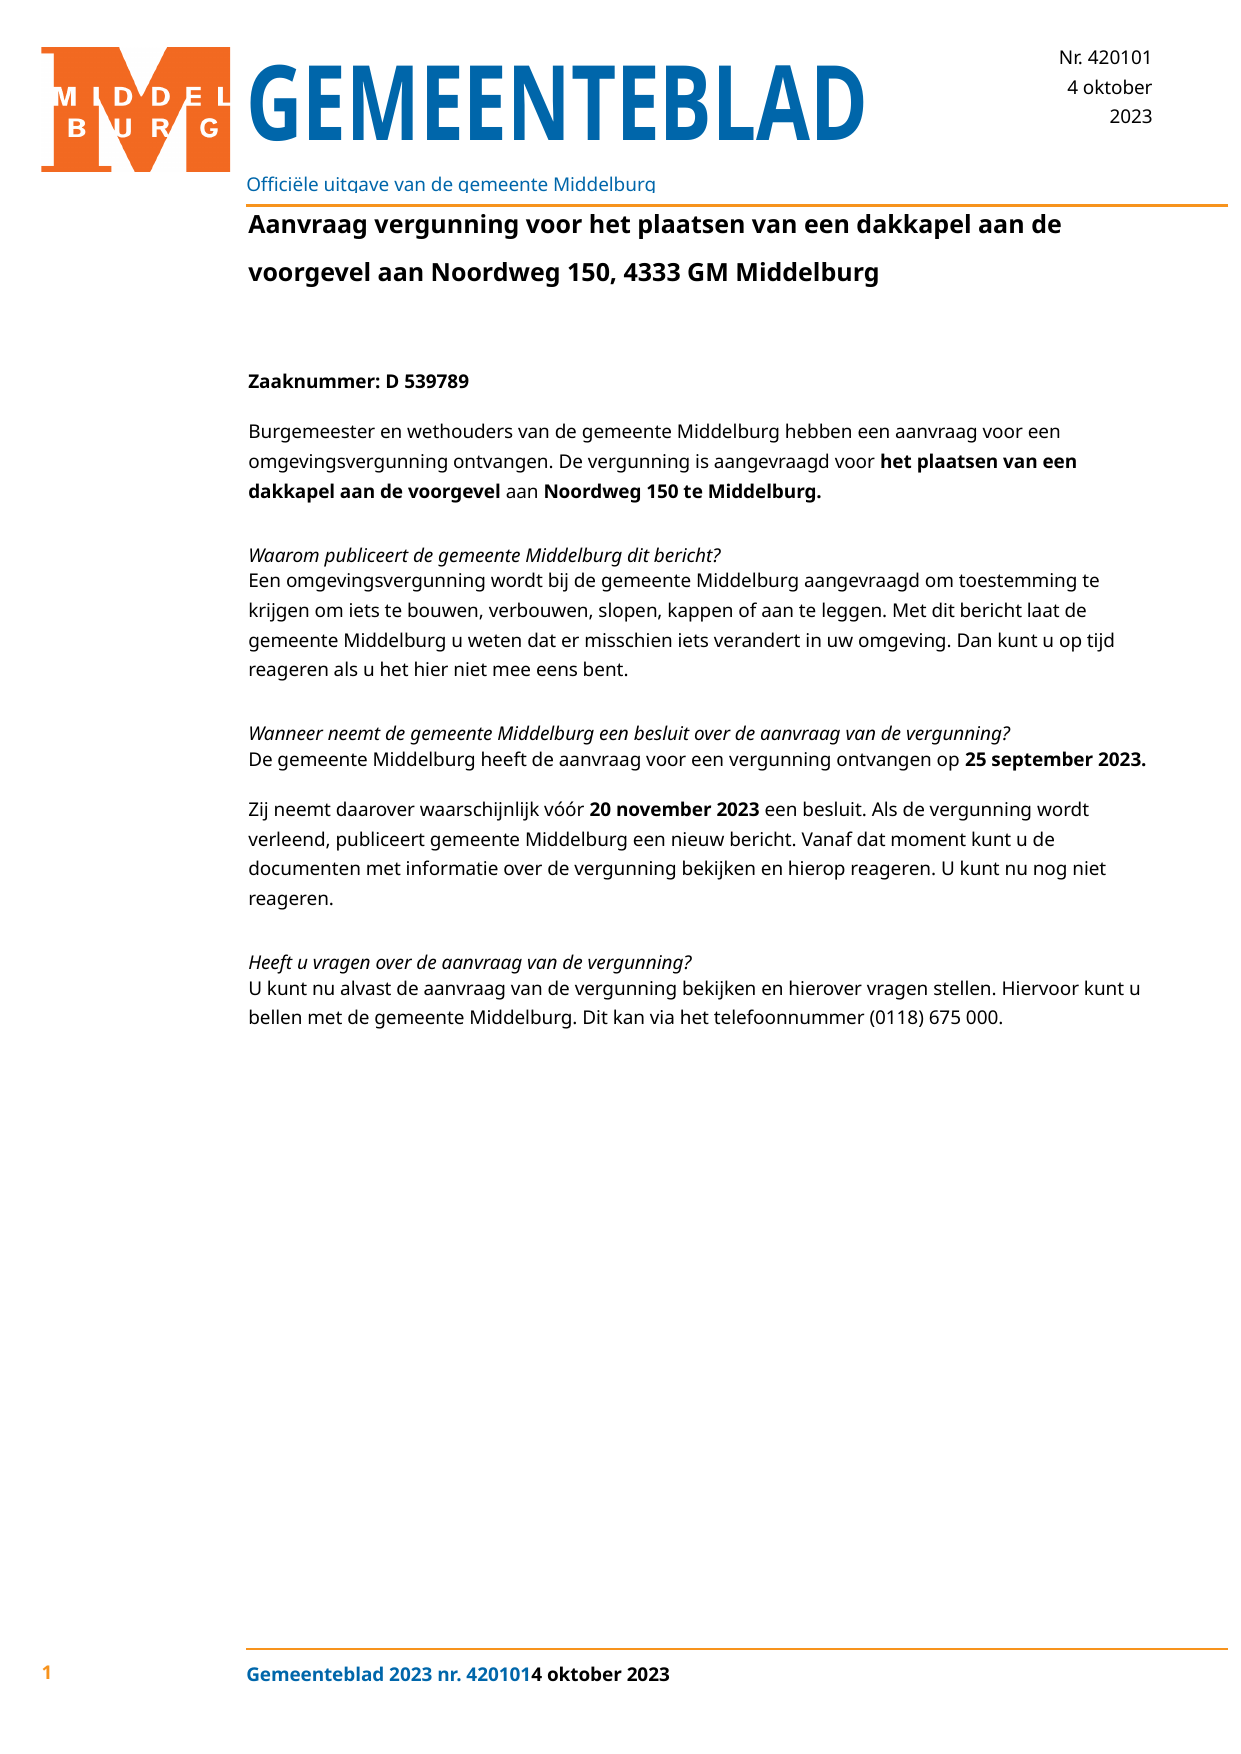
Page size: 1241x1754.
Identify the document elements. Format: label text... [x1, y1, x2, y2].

text Aanvraag vergunning voor het plaatsen van een dakkapel aan de voorgevel aan Noordweg 150, 4333 GM Middelburg [248, 207, 1152, 288]
text Burgemeester en wethouders van de gemeente Middelburg hebben een aanvraag voor een omgevingsvergunning ontvangen. De vergunning is aangevraagd voor het plaatsen van een dakkapel aan de voorgevel aan Noordweg 150 te Middelburg. [248, 419, 1152, 504]
text Een omgevingsvergunning wordt bij de gemeente Middelburg aangevraagd om toestemming te krijgen om iets te bouwen, verbouwen, slopen, kappen of aan te leggen. Met dit bericht laat de gemeente Middelburg u weten dat er misschien iets verandert in uw omgeving. Dan kunt u op tijd reageren als u het hier niet mee eens bent. [248, 568, 1152, 682]
text Zij neemt daarover waarschijnlijk vóór 20 november 2023 een besluit. Als de vergunning wordt verleend, publiceert gemeente Middelburg een nieuw bericht. Vanaf dat moment kunt u de documenten met informatie over de vergunning bekijken en hierop reageren. U kunt nu nog niet reageren. [248, 796, 1152, 911]
text De gemeente Middelburg heeft de aanvraag voor een vergunning ontvangen op 25 september 2023. [248, 746, 1152, 772]
text Zaaknummer: D 539789 [248, 368, 1152, 394]
picture [41, 47, 231, 172]
text Wanneer neemt de gemeente Middelburg een besluit over de aanvraag van de vergunning? [248, 720, 1152, 746]
text Waarom publiceert de gemeente Middelburg dit bericht? [248, 542, 1152, 568]
text Heeft u vragen over de aanvraag van de vergunning? [248, 949, 1152, 975]
text U kunt nu alvast de aanvraag van de vergunning bekijken en hierover vragen stellen. Hiervoor kunt u bellen met de gemeente Middelburg. Dit kan via het telefoonnummer (0118) 675 000. [248, 975, 1152, 1030]
